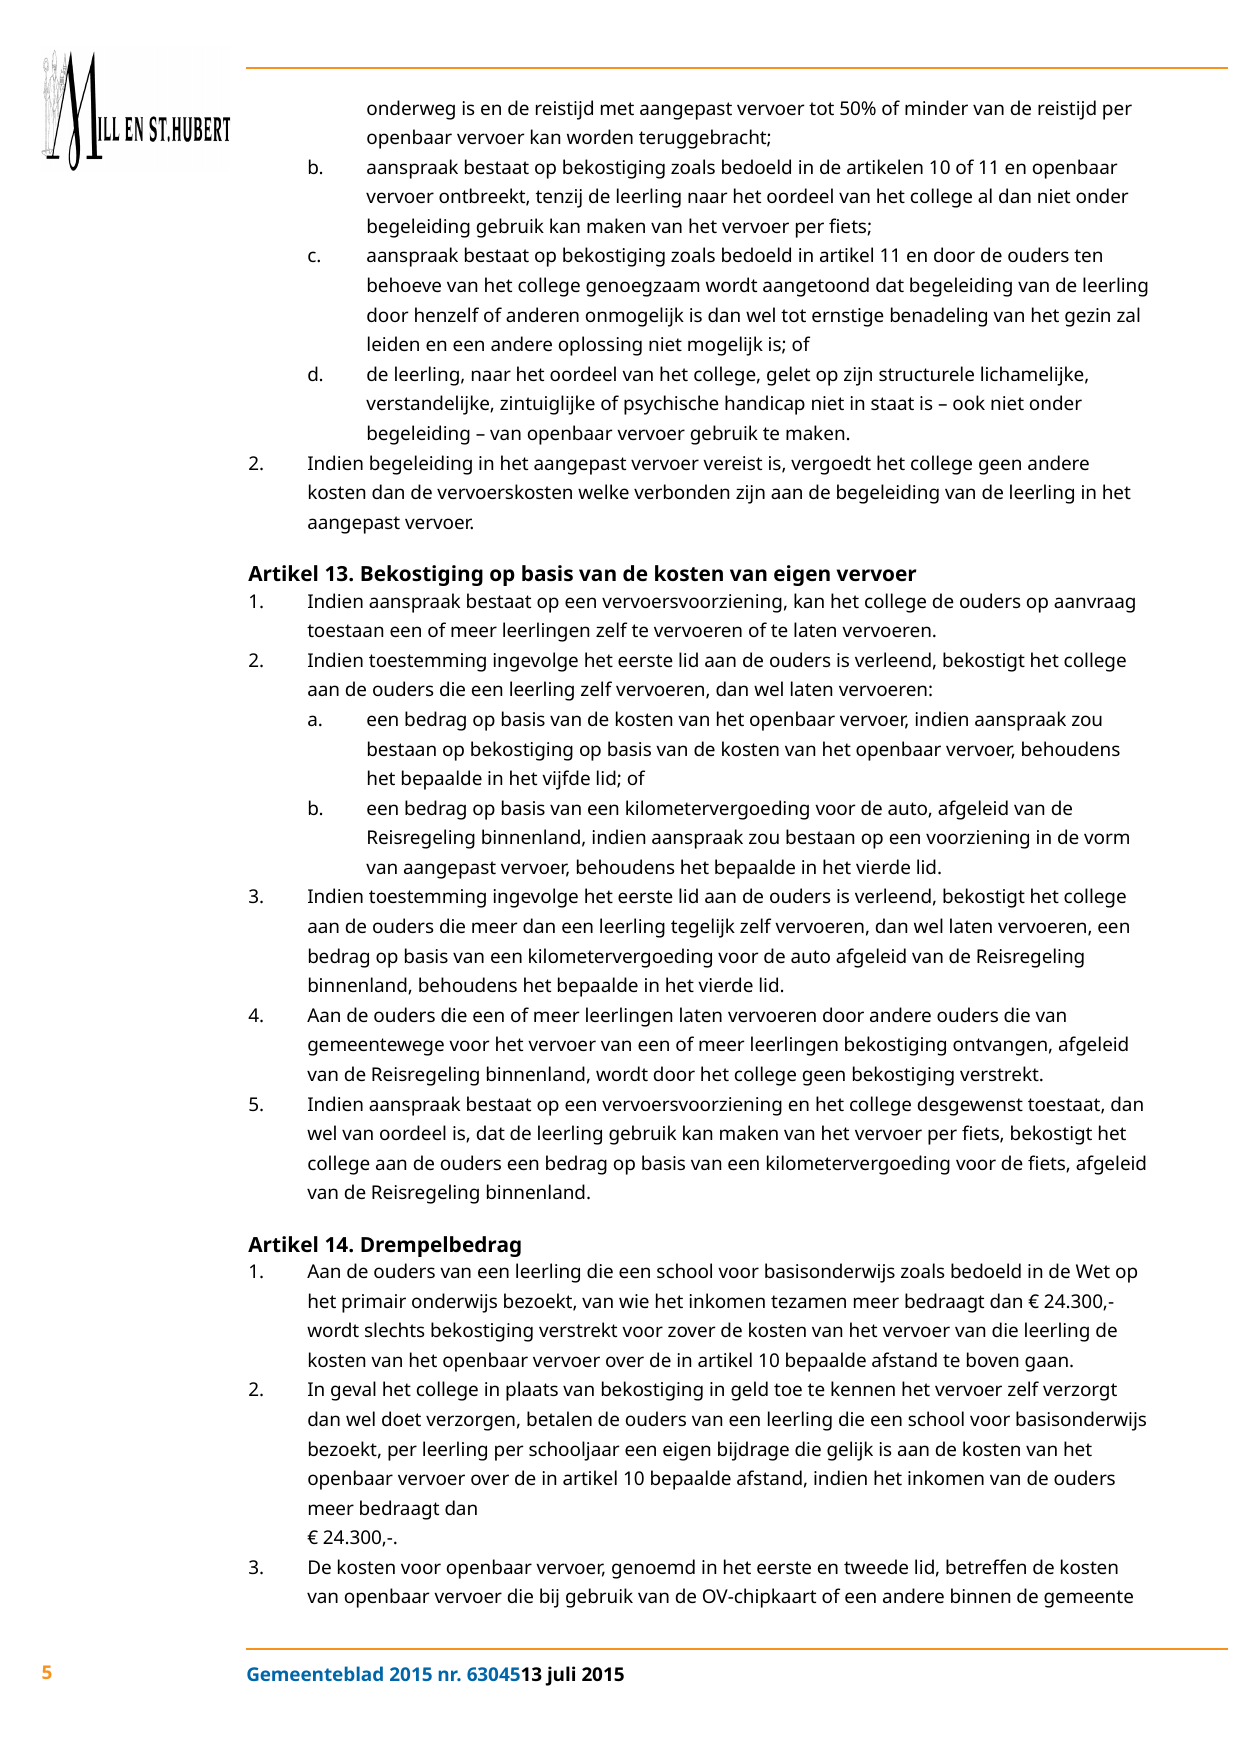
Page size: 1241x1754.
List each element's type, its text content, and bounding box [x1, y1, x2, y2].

list Indien toestemming ingevolge het eerste lid aan de ouders is verleend, bekostigt het college aan de ouders die een leerling zelf vervoeren, dan wel laten vervoeren: [248, 647, 1152, 702]
list Indien aanspraak bestaat op een vervoersvoorziening, kan het college de ouders op aanvraag toestaan een of meer leerlingen zelf te vervoeren of te laten vervoeren. [248, 588, 1152, 643]
list € 24.300,-. [248, 1524, 1152, 1550]
list een bedrag op basis van de kosten van het openbaar vervoer, indien aanspraak zou bestaan op bekostiging op basis van de kosten van het openbaar vervoer, behoudens het bepaalde in het vijfde lid; of [307, 706, 1152, 791]
picture [41, 47, 231, 172]
list een bedrag op basis van een kilometervergoeding voor de auto, afgeleid van de Reisregeling binnenland, indien aanspraak zou bestaan op een voorziening in de vorm van aangepast vervoer, behoudens het bepaalde in het vierde lid. [307, 795, 1152, 880]
list aanspraak bestaat op bekostiging zoals bedoeld in artikel 11 en door de ouders ten behoeve van het college genoegzaam wordt aangetoond dat begeleiding van de leerling door henzelf of anderen onmogelijk is dan wel tot ernstige benadeling van het gezin zal leiden en een andere oplossing niet mogelijk is; of [307, 243, 1152, 357]
list Aan de ouders van een leerling die een school voor basisonderwijs zoals bedoeld in de Wet op het primair onderwijs bezoekt, van wie het inkomen tezamen meer bedraagt dan € 24.300,- wordt slechts bekostiging verstrekt voor zover de kosten van het vervoer van die leerling de kosten van het openbaar vervoer over de in artikel 10 bepaalde afstand te boven gaan. [248, 1258, 1152, 1373]
list Aan de ouders die een of meer leerlingen laten vervoeren door andere ouders die van gemeentewege voor het vervoer van een of meer leerlingen bekostiging ontvangen, afgeleid van de Reisregeling binnenland, wordt door het college geen bekostiging verstrekt. [248, 1002, 1152, 1087]
list onderweg is en de reistijd met aangepast vervoer tot 50% of minder van de reistijd per openbaar vervoer kan worden teruggebracht; [307, 95, 1152, 150]
list aanspraak bestaat op bekostiging zoals bedoeld in de artikelen 10 of 11 en openbaar vervoer ontbreekt, tenzij de leerling naar het oordeel van het college al dan niet onder begeleiding gebruik kan maken van het vervoer per fiets; [307, 154, 1152, 239]
text Artikel 14. Drempelbedrag [248, 1230, 1152, 1258]
list In geval het college in plaats van bekostiging in geld toe te kennen het vervoer zelf verzorgt dan wel doet verzorgen, betalen de ouders van een leerling die een school voor basisonderwijs bezoekt, per leerling per schooljaar een eigen bijdrage die gelijk is aan de kosten van het openbaar vervoer over de in artikel 10 bepaalde afstand, indien het inkomen van de ouders meer bedraagt dan [248, 1377, 1152, 1521]
list Indien aanspraak bestaat op een vervoersvoorziening en het college desgewenst toestaat, dan wel van oordeel is, dat de leerling gebruik kan maken van het vervoer per fiets, bekostigt het college aan de ouders een bedrag op basis van een kilometervergoeding voor de fiets, afgeleid van de Reisregeling binnenland. [248, 1091, 1152, 1205]
text Artikel 13. Bekostiging op basis van de kosten van eigen vervoer [248, 559, 1152, 588]
list Indien begeleiding in het aangepast vervoer vereist is, vergoedt het college geen andere kosten dan de vervoerskosten welke verbonden zijn aan de begeleiding van de leerling in het aangepast vervoer. [248, 450, 1152, 535]
list Indien toestemming ingevolge het eerste lid aan de ouders is verleend, bekostigt het college aan de ouders die meer dan een leerling tegelijk zelf vervoeren, dan wel laten vervoeren, een bedrag op basis van een kilometervergoeding voor de auto afgeleid van de Reisregeling binnenland, behoudens het bepaalde in het vierde lid. [248, 884, 1152, 998]
list de leerling, naar het oordeel van het college, gelet op zijn structurele lichamelijke, verstandelijke, zintuiglijke of psychische handicap niet in staat is – ook niet onder begeleiding – van openbaar vervoer gebruik te maken. [307, 361, 1152, 446]
list De kosten voor openbaar vervoer, genoemd in het eerste en tweede lid, betreffen de kosten van openbaar vervoer die bij gebruik van de OV-chipkaart of een andere binnen de gemeente [248, 1554, 1152, 1609]
